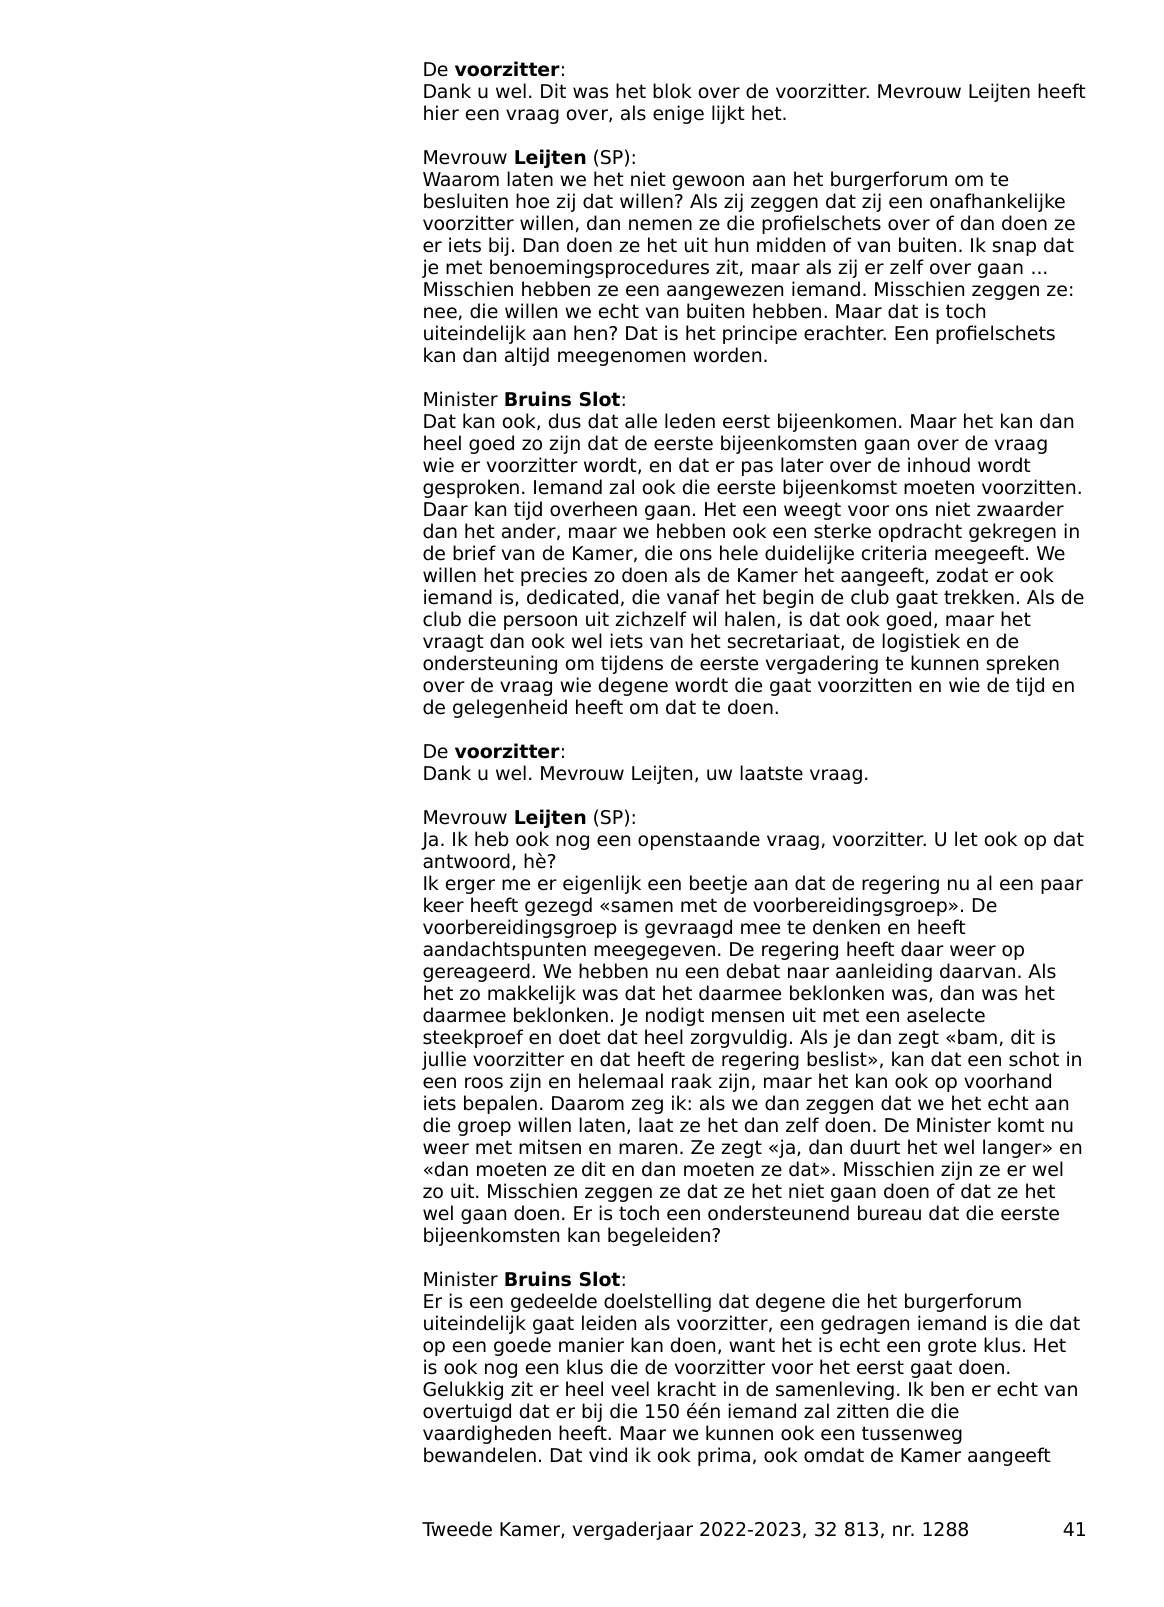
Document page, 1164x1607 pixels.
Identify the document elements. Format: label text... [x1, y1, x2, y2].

text Ja. Ik heb ook nog een openstaande vraag, voorzitter. U let ook op dat antwoord, hè? [422, 829, 1087, 873]
text Dank u wel. Dit was het blok over de voorzitter. Mevrouw Leijten heeft hier een vraag over, als enige lijkt het. [422, 81, 1087, 125]
text Er is een gedeelde doelstelling dat degene die het burgerforum uiteindelijk gaat leiden als voorzitter, een gedragen iemand is die dat op een goede manier kan doen, want het is echt een grote klus. Het is ook nog een klus die de voorzitter voor het eerst gaat doen. Gelukkig zit er heel veel kracht in de samenleving. Ik ben er echt van overtuigd dat er bij die 150 één iemand zal zitten die die vaardigheden heeft. Maar we kunnen ook een tussenweg bewandelen. Dat vind ik ook prima, ook omdat de Kamer aangeeft [422, 1291, 1087, 1467]
text Ik erger me er eigenlijk een beetje aan dat de regering nu al een paar keer heeft gezegd «samen met de voorbereidingsgroep». De voorbereidingsgroep is gevraagd mee te denken en heeft aandachtspunten meegegeven. De regering heeft daar weer op gereageerd. We hebben nu een debat naar aanleiding daarvan. Als het zo makkelijk was dat het daarmee beklonken was, dan was het daarmee beklonken. Je nodigt mensen uit met een aselecte steekproef en doet dat heel zorgvuldig. Als je dan zegt «bam, dit is jullie voorzitter en dat heeft de regering beslist», kan dat een schot in een roos zijn en helemaal raak zijn, maar het kan ook op voorhand iets bepalen. Daarom zeg ik: als we dan zeggen dat we het echt aan die groep willen laten, laat ze het dan zelf doen. De Minister komt nu weer met mitsen en maren. Ze zegt «ja, dan duurt het wel langer» en «dan moeten ze dit en dan moeten ze dat». Misschien zijn ze er wel zo uit. Misschien zeggen ze dat ze het niet gaan doen of dat ze het wel gaan doen. Er is toch een ondersteunend bureau dat die eerste bijeenkomsten kan begeleiden? [422, 873, 1087, 1247]
text De voorzitter: [422, 741, 1087, 763]
text Waarom laten we het niet gewoon aan het burgerforum om te besluiten hoe zij dat willen? Als zij zeggen dat zij een onafhankelijke voorzitter willen, dan nemen ze die profielschets over of dan doen ze er iets bij. Dan doen ze het uit hun midden of van buiten. Ik snap dat je met benoemingsprocedures zit, maar als zij er zelf over gaan ... Misschien hebben ze een aangewezen iemand. Misschien zeggen ze: nee, die willen we echt van buiten hebben. Maar dat is toch uiteindelijk aan hen? Dat is het principe erachter. Een profielschets kan dan altijd meegenomen worden. [422, 169, 1087, 367]
text Minister Bruins Slot: [422, 389, 1087, 411]
text Dank u wel. Mevrouw Leijten, uw laatste vraag. [422, 763, 1087, 785]
text Mevrouw Leijten (SP): [422, 807, 1087, 829]
text Minister Bruins Slot: [422, 1269, 1087, 1291]
text Mevrouw Leijten (SP): [422, 147, 1087, 169]
text Dat kan ook, dus dat alle leden eerst bijeenkomen. Maar het kan dan heel goed zo zijn dat de eerste bijeenkomsten gaan over de vraag wie er voorzitter wordt, en dat er pas later over de inhoud wordt gesproken. Iemand zal ook die eerste bijeenkomst moeten voorzitten. Daar kan tijd overheen gaan. Het een weegt voor ons niet zwaarder dan het ander, maar we hebben ook een sterke opdracht gekregen in de brief van de Kamer, die ons hele duidelijke criteria meegeeft. We willen het precies zo doen als de Kamer het aangeeft, zodat er ook iemand is, dedicated, die vanaf het begin de club gaat trekken. Als de club die persoon uit zichzelf wil halen, is dat ook goed, maar het vraagt dan ook wel iets van het secretariaat, de logistiek en de ondersteuning om tijdens de eerste vergadering te kunnen spreken over de vraag wie degene wordt die gaat voorzitten en wie de tijd en de gelegenheid heeft om dat te doen. [422, 411, 1087, 719]
text De voorzitter: [422, 59, 1087, 81]
